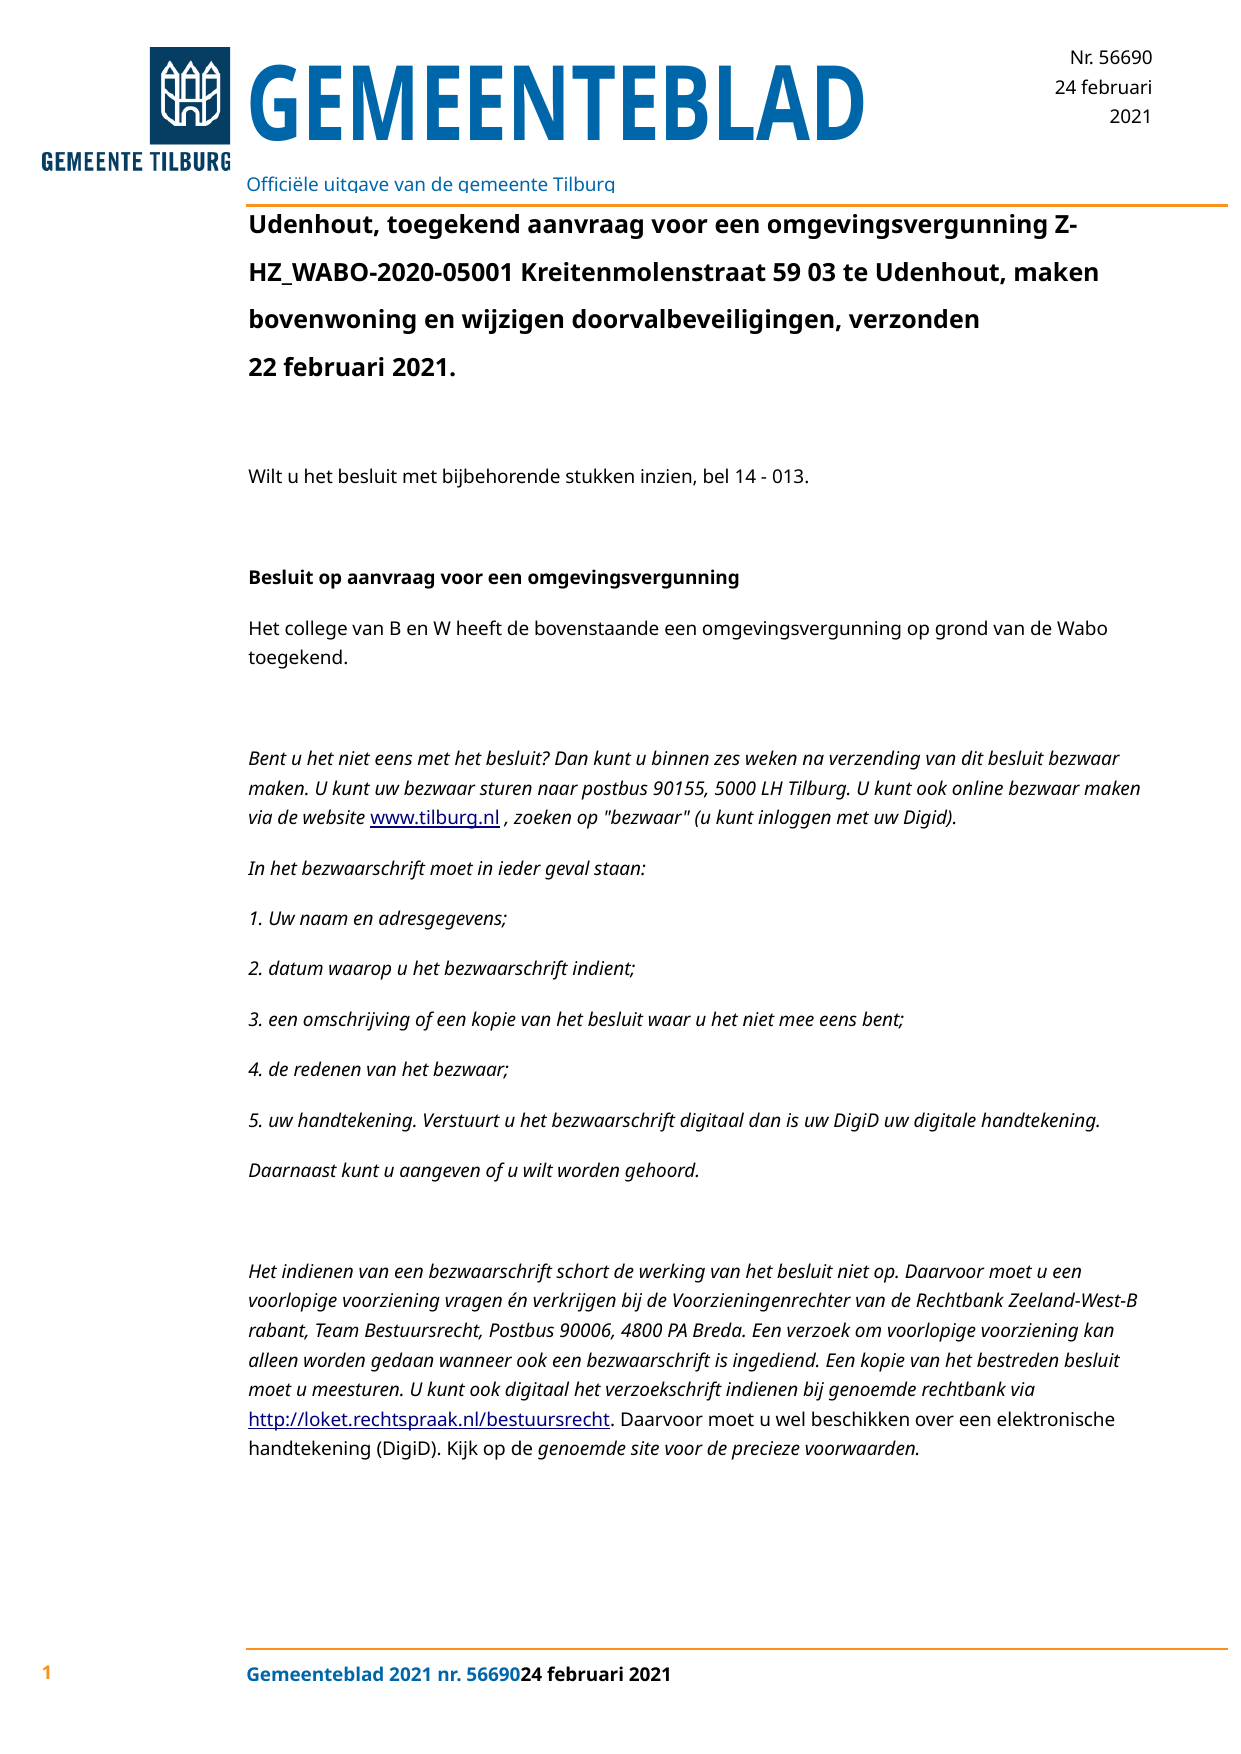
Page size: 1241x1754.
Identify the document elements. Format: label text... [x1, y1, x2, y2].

text Besluit op aanvraag voor een omgevingsvergunning [248, 564, 1152, 590]
text Udenhout, toegekend aanvraag voor een omgevingsvergunning Z-HZ_WABO-2020-05001 Kreitenmolenstraat 59 03 te Udenhout, maken bovenwoning en wijzigen doorvalbeveiligingen, verzonden 22 februari 2021. [248, 207, 1152, 384]
text 4. de redenen van het bezwaar; [248, 1056, 1152, 1082]
text Wilt u het besluit met bijbehorende stukken inzien, bel 14 - 013. [248, 463, 1152, 489]
text Het college van B en W heeft de bovenstaande een omgevingsvergunning op grond van de Wabo toegekend. [248, 615, 1152, 670]
text 3. een omschrijving of een kopie van het besluit waar u het niet mee eens bent; [248, 1006, 1152, 1032]
text Het indienen van een bezwaarschrift schort de werking van het besluit niet op. Daarvoor moet u een voorlopige voorziening vragen én verkrijgen bij de Voorzieningenrechter van de Rechtbank Zeeland-West-B rabant, Team Bestuursrecht, Postbus 90006, 4800 PA Breda. Een verzoek om voorlopige voorziening kan alleen worden gedaan wanneer ook een bezwaarschrift is ingediend. Een kopie van het bestreden besluit moet u meesturen. U kunt ook digitaal het verzoekschrift indienen bij genoemde rechtbank via http://loket.rechtspraak.nl/bestuursrecht. Daarvoor moet u wel beschikken over een elektronische handtekening (DigiD). Kijk op de genoemde site voor de precieze voorwaarden. [248, 1258, 1152, 1461]
text Daarnaast kunt u aangeven of u wilt worden gehoord. [248, 1157, 1152, 1183]
text Bent u het niet eens met het besluit? Dan kunt u binnen zes weken na verzending van dit besluit bezwaar maken. U kunt uw bezwaar sturen naar postbus 90155, 5000 LH Tilburg. U kunt ook online bezwaar maken via de website www.tilburg.nl , zoeken op "bezwaar" (u kunt inloggen met uw Digid). [248, 745, 1152, 830]
text 2. datum waarop u het bezwaarschrift indient; [248, 956, 1152, 981]
text 1. Uw naam en adresgegevens; [248, 905, 1152, 931]
text In het bezwaarschrift moet in ieder geval staan: [248, 855, 1152, 881]
text 5. uw handtekening. Verstuurt u het bezwaarschrift digitaal dan is uw DigiD uw digitale handtekening. [248, 1107, 1152, 1133]
picture [41, 47, 231, 172]
